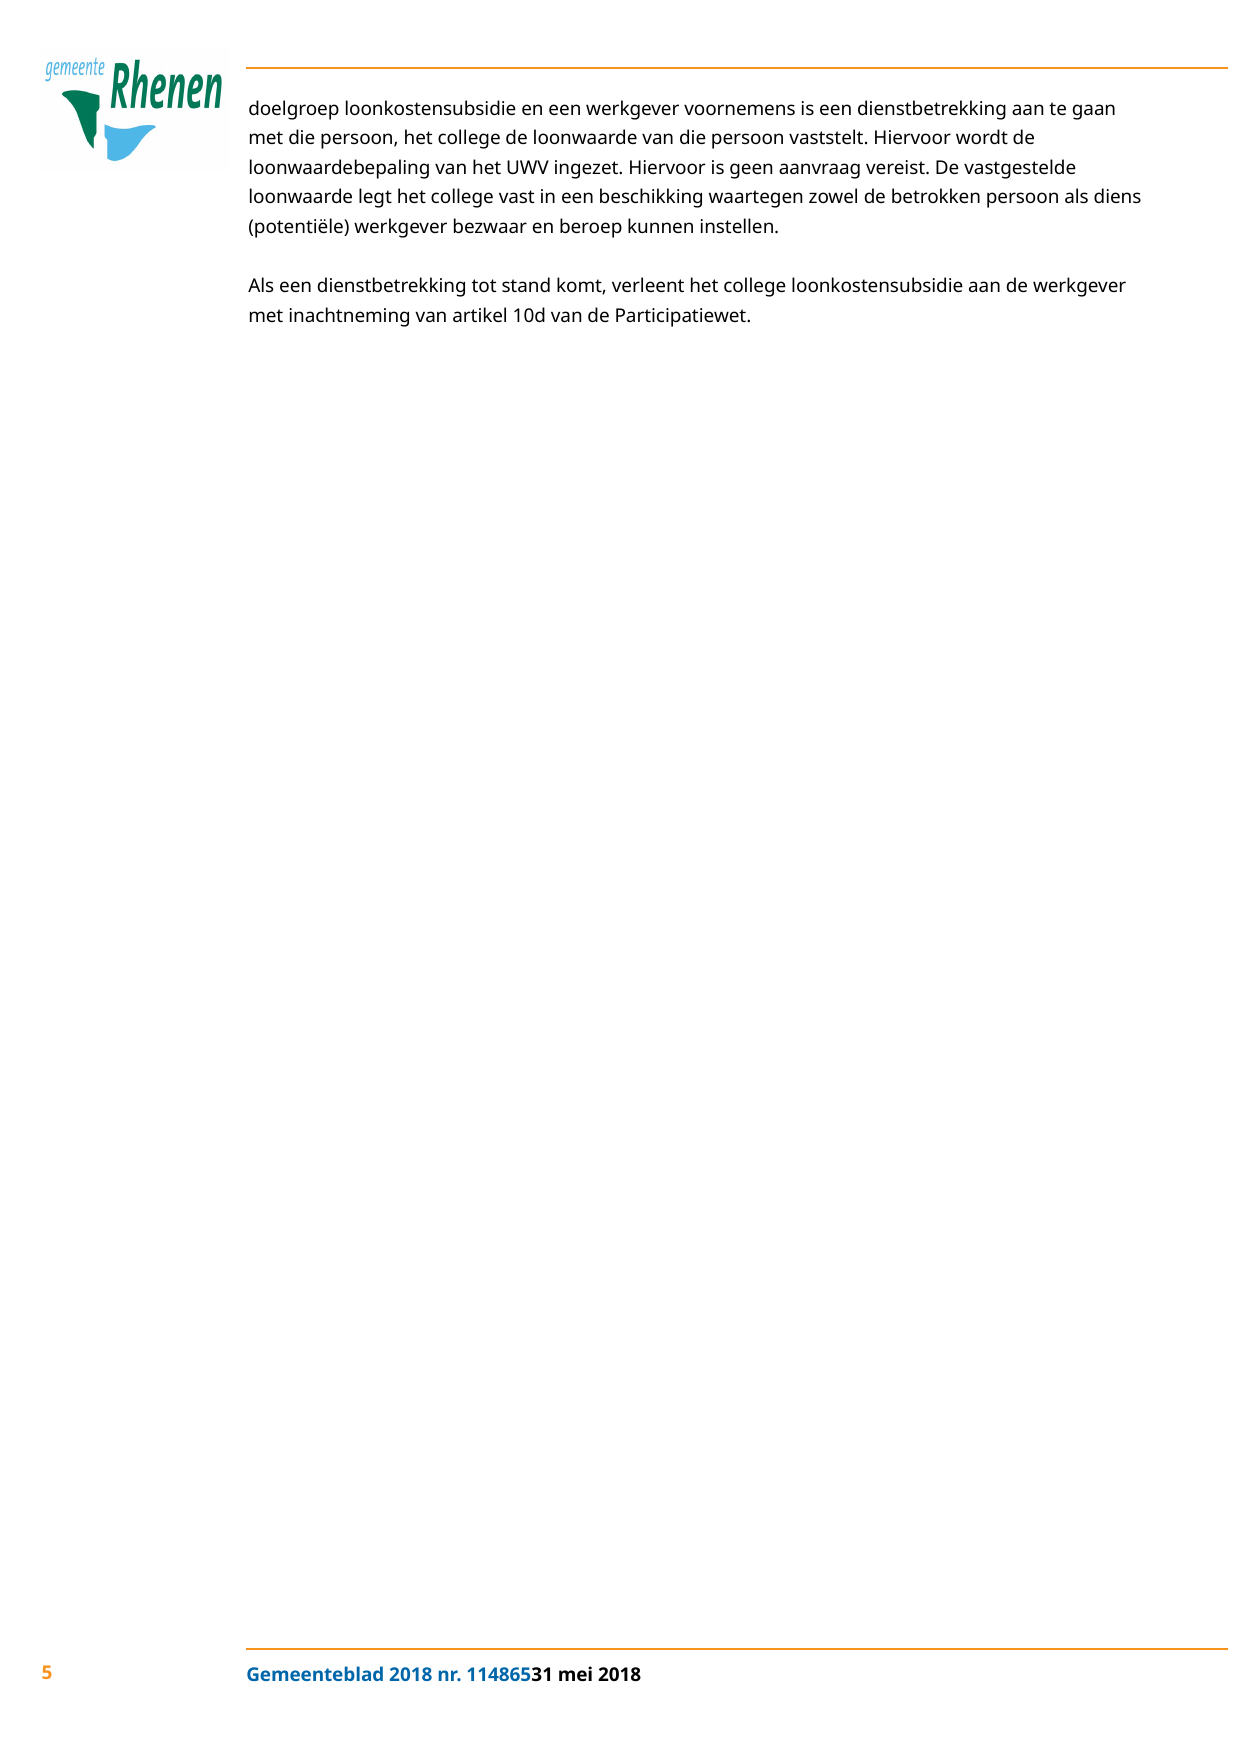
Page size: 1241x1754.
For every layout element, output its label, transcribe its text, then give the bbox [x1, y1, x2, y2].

text doelgroep loonkostensubsidie en een werkgever voornemens is een dienstbetrekking aan te gaan met die persoon, het college de loonwaarde van die persoon vaststelt. Hiervoor wordt de loonwaardebepaling van het UWV ingezet. Hiervoor is geen aanvraag vereist. De vastgestelde loonwaarde legt het college vast in een beschikking waartegen zowel de betrokken persoon als diens (potentiële) werkgever bezwaar en beroep kunnen instellen. [248, 95, 1152, 239]
text Als een dienstbetrekking tot stand komt, verleent het college loonkostensubsidie aan de werkgever met inachtneming van artikel 10d van de Participatiewet. [248, 272, 1152, 328]
picture [41, 47, 231, 172]
